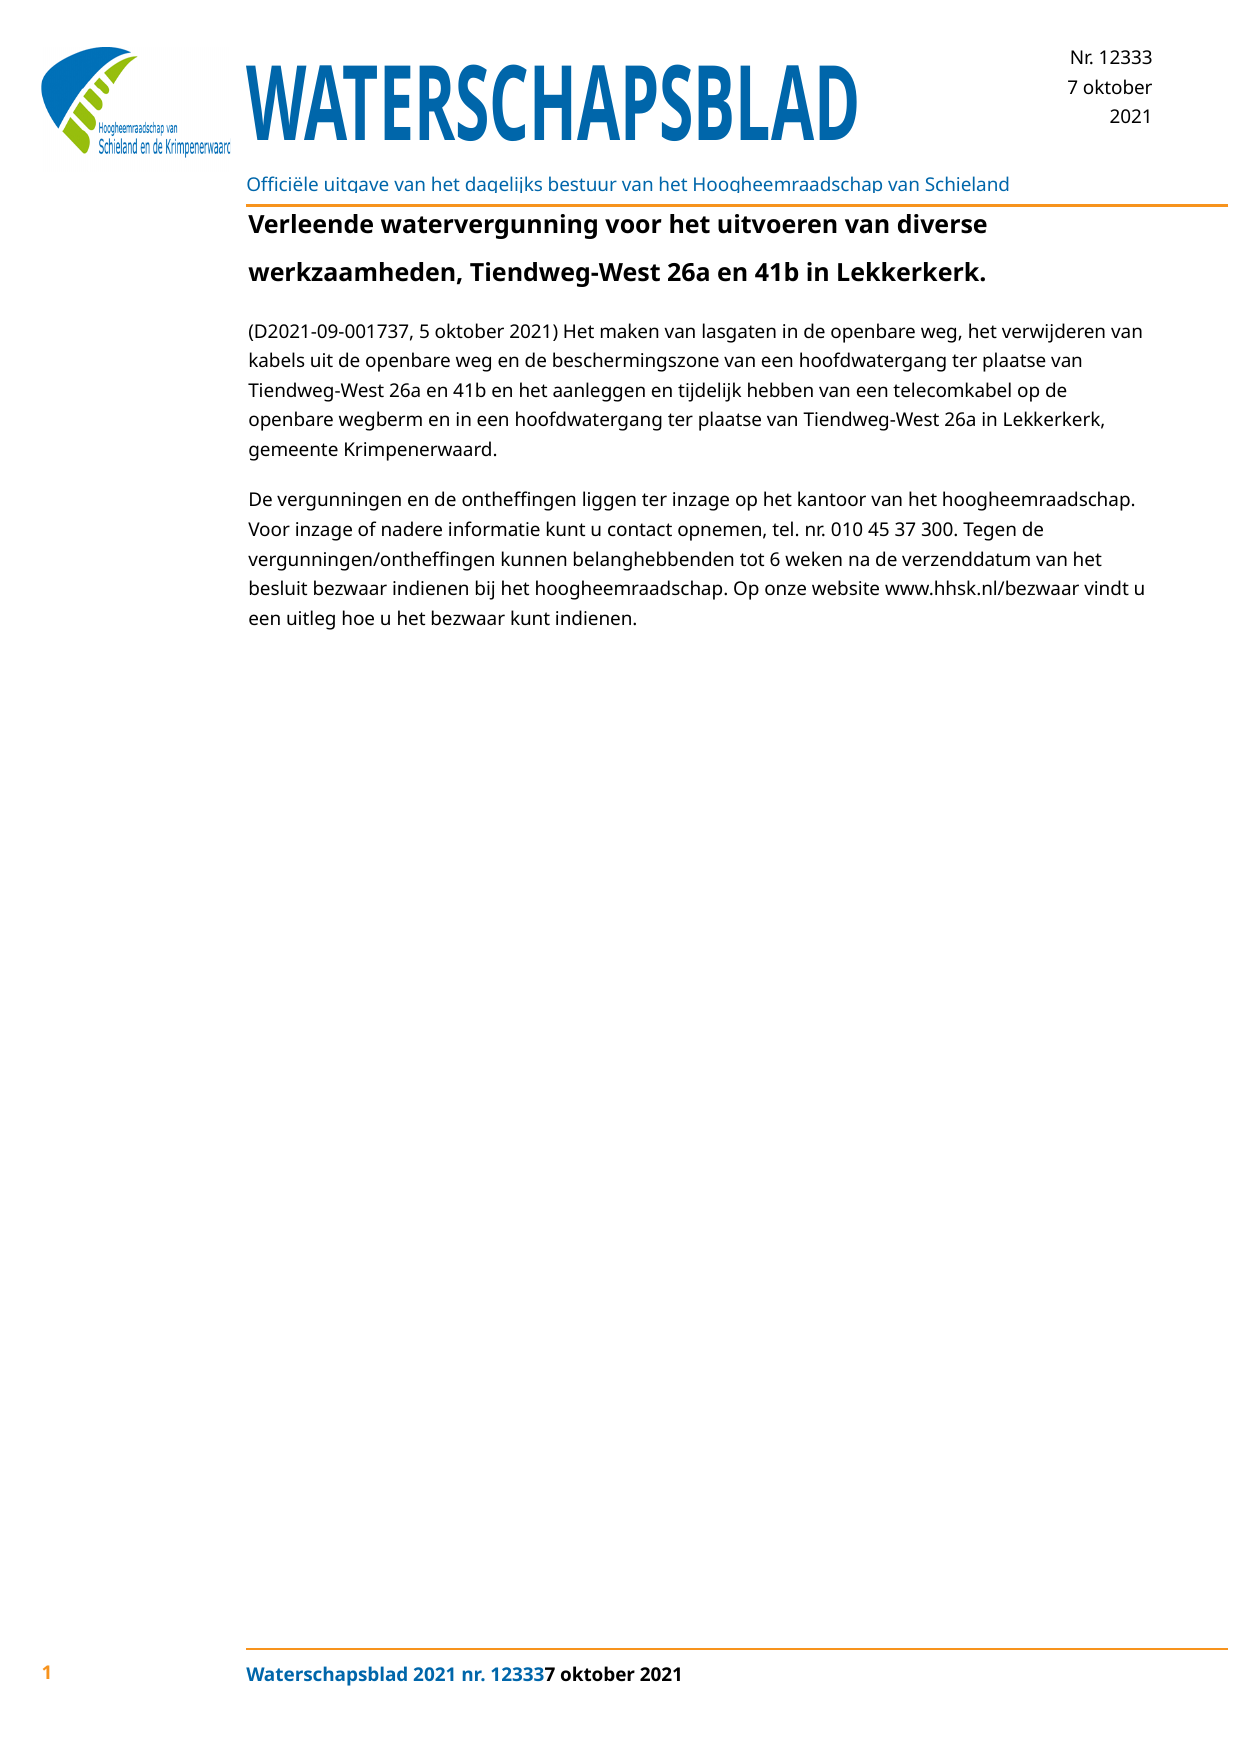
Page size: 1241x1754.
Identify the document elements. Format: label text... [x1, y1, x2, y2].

text De vergunningen en de ontheffingen liggen ter inzage op het kantoor van het hoogheemraadschap. Voor inzage of nadere informatie kunt u contact opnemen, tel. nr. 010 45 37 300. Tegen de vergunningen/ontheffingen kunnen belanghebbenden tot 6 weken na de verzenddatum van het besluit bezwaar indienen bij het hoogheemraadschap. Op onze website www.hhsk.nl/bezwaar vindt u een uitleg hoe u het bezwaar kunt indienen. [248, 487, 1152, 631]
text (D2021-09-001737, 5 oktober 2021) Het maken van lasgaten in de openbare weg, het verwijderen van kabels uit de openbare weg en de beschermingszone van een hoofdwatergang ter plaatse van Tiendweg-West 26a en 41b en het aanleggen en tijdelijk hebben van een telecomkabel op de openbare wegberm en in een hoofdwatergang ter plaatse van Tiendweg-West 26a in Lekkerkerk, gemeente Krimpenerwaard. [248, 318, 1152, 462]
picture [41, 47, 231, 172]
text Verleende watervergunning voor het uitvoeren van diverse werkzaamheden, Tiendweg-West 26a en 41b in Lekkerkerk. [248, 207, 1152, 288]
